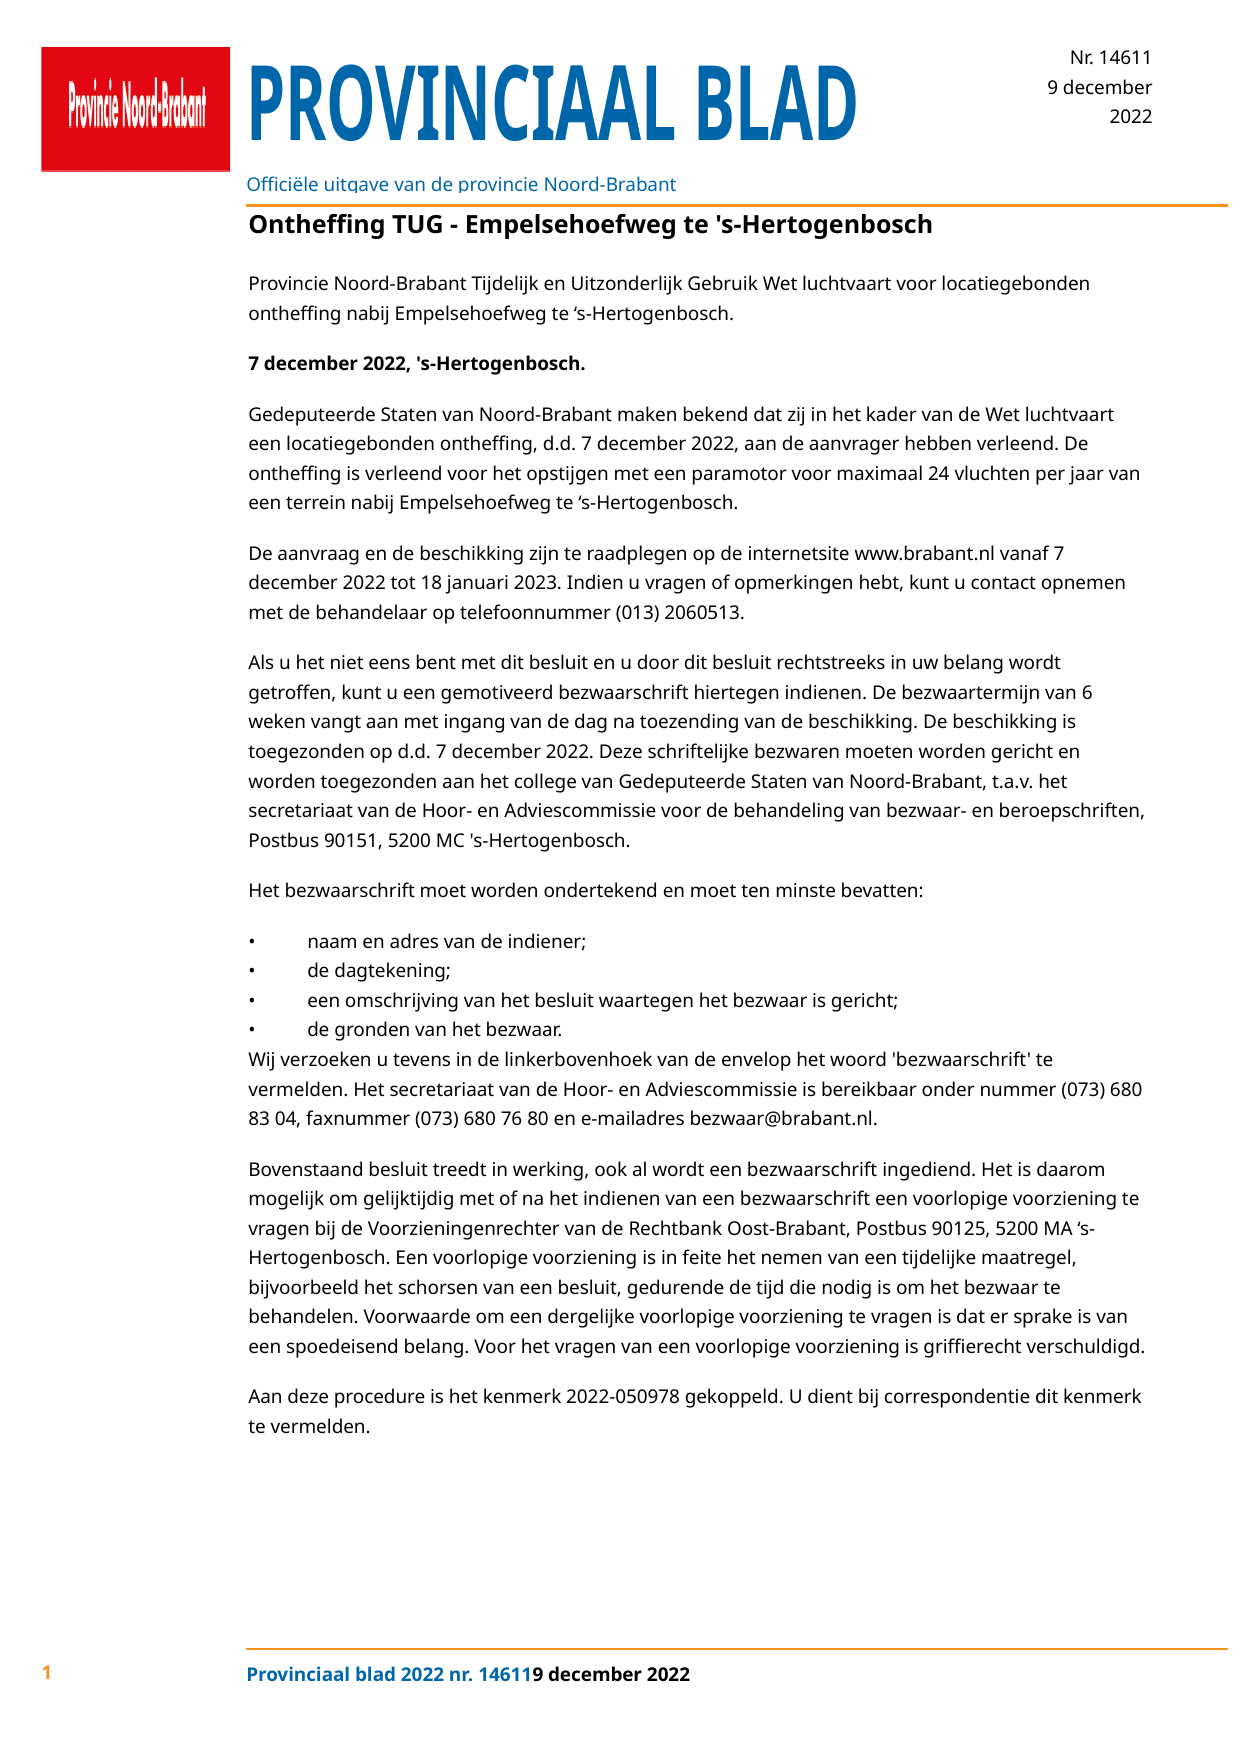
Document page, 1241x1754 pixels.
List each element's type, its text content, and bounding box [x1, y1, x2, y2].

text Het bezwaarschrift moet worden ondertekend en moet ten minste bevatten: [248, 877, 1152, 903]
list een omschrijving van het besluit waartegen het bezwaar is gericht; [248, 987, 1152, 1013]
list de gronden van het bezwaar. [248, 1017, 1152, 1042]
text De aanvraag en de beschikking zijn te raadplegen op de internetsite www.brabant.nl vanaf 7 december 2022 tot 18 januari 2023. Indien u vragen of opmerkingen hebt, kunt u contact opnemen met de behandelaar op telefoonnummer (013) 2060513. [248, 540, 1152, 625]
picture [41, 47, 231, 172]
text 7 december 2022, 's-Hertogenbosch. [248, 350, 1152, 376]
text Bovenstaand besluit treedt in werking, ook al wordt een bezwaarschrift ingediend. Het is daarom mogelijk om gelijktijdig met of na het indienen van een bezwaarschrift een voorlopige voorziening te vragen bij de Voorzieningenrechter van de Rechtbank Oost-Brabant, Postbus 90125, 5200 MA ‘s-Hertogenbosch. Een voorlopige voorziening is in feite het nemen van een tijdelijke maatregel, bijvoorbeeld het schorsen van een besluit, gedurende de tijd die nodig is om het bezwaar te behandelen. Voorwaarde om een dergelijke voorlopige voorziening te vragen is dat er sprake is van een spoedeisend belang. Voor het vragen van een voorlopige voorziening is griffierecht verschuldigd. [248, 1156, 1152, 1359]
list naam en adres van de indiener; [248, 928, 1152, 953]
text Aan deze procedure is het kenmerk 2022-050978 gekoppeld. U dient bij correspondentie dit kenmerk te vermelden. [248, 1384, 1152, 1439]
text Als u het niet eens bent met dit besluit en u door dit besluit rechtstreeks in uw belang wordt getroffen, kunt u een gemotiveerd bezwaarschrift hiertegen indienen. De bezwaartermijn van 6 weken vangt aan met ingang van de dag na toezending van de beschikking. De beschikking is toegezonden op d.d. 7 december 2022. Deze schriftelijke bezwaren moeten worden gericht en worden toegezonden aan het college van Gedeputeerde Staten van Noord-Brabant, t.a.v. het secretariaat van de Hoor- en Adviescommissie voor de behandeling van bezwaar- en beroepschriften, Postbus 90151, 5200 MC 's-Hertogenbosch. [248, 649, 1152, 853]
text Gedeputeerde Staten van Noord-Brabant maken bekend dat zij in het kader van de Wet luchtvaart een locatiegebonden ontheffing, d.d. 7 december 2022, aan de aanvrager hebben verleend. De ontheffing is verleend voor het opstijgen met een paramotor voor maximaal 24 vluchten per jaar van een terrein nabij Empelsehoefweg te ‘s-Hertogenbosch. [248, 401, 1152, 515]
text Ontheffing TUG - Empelsehoefweg te 's-Hertogenbosch [248, 207, 1152, 241]
list de dagtekening; [248, 957, 1152, 983]
text Wij verzoeken u tevens in de linkerbovenhoek van de envelop het woord 'bezwaarschrift' te vermelden. Het secretariaat van de Hoor- en Adviescommissie is bereikbaar onder nummer (073) 680 83 04, faxnummer (073) 680 76 80 en e-mailadres bezwaar@brabant.nl. [248, 1046, 1152, 1131]
text Provincie Noord-Brabant Tijdelijk en Uitzonderlijk Gebruik Wet luchtvaart voor locatiegebonden ontheffing nabij Empelsehoefweg te ‘s-Hertogenbosch. [248, 270, 1152, 326]
